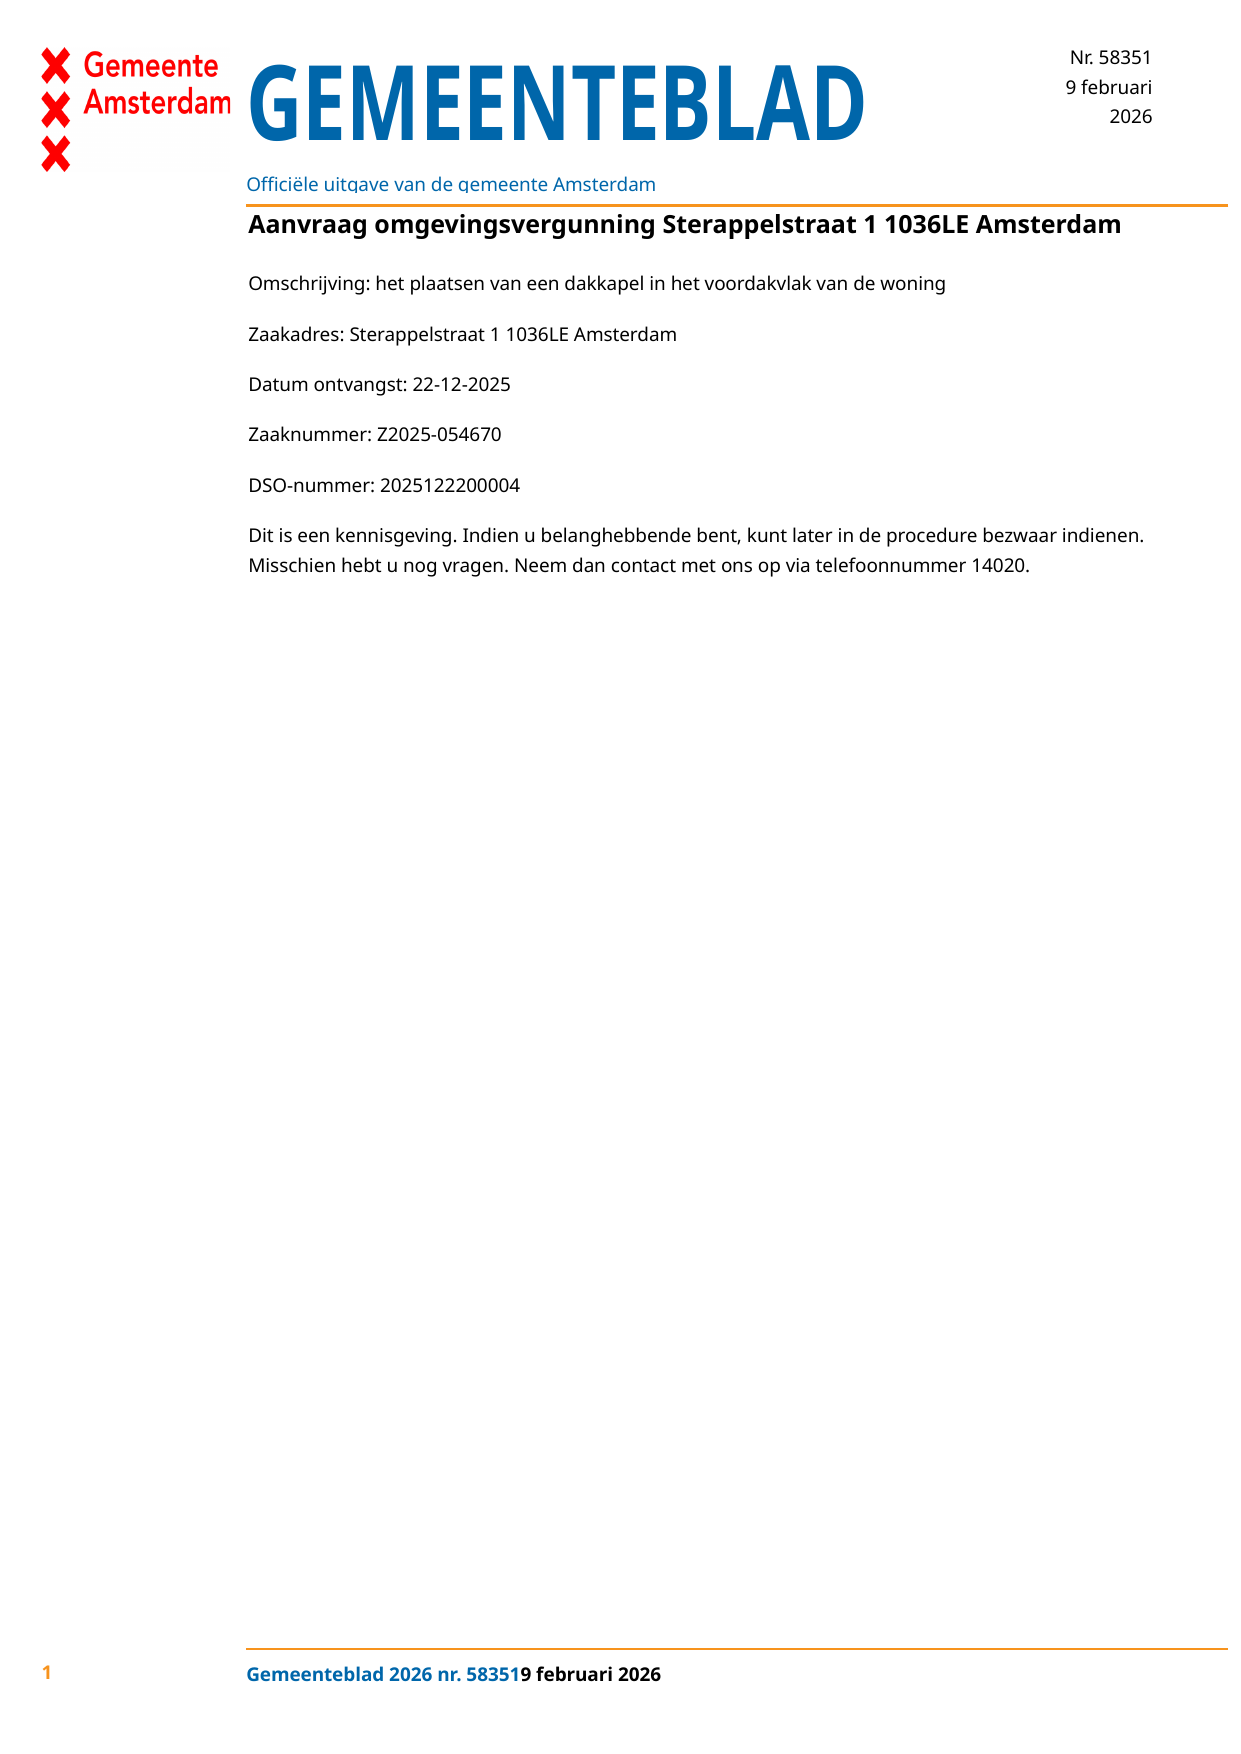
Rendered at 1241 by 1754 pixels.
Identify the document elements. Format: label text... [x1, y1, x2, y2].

text Zaaknummer: Z2025-054670 [248, 422, 1152, 447]
text Omschrijving: het plaatsen van een dakkapel in het voordakvlak van de woning [248, 270, 1152, 296]
text Dit is een kennisgeving. Indien u belanghebbende bent, kunt later in de procedure bezwaar indienen. Misschien hebt u nog vragen. Neem dan contact met ons op via telefoonnummer 14020. [248, 522, 1152, 578]
text Aanvraag omgevingsvergunning Sterappelstraat 1 1036LE Amsterdam [248, 207, 1152, 241]
text DSO-nummer: 2025122200004 [248, 472, 1152, 498]
text Datum ontvangst: 22-12-2025 [248, 371, 1152, 397]
text Zaakadres: Sterappelstraat 1 1036LE Amsterdam [248, 321, 1152, 346]
picture [41, 47, 231, 172]
